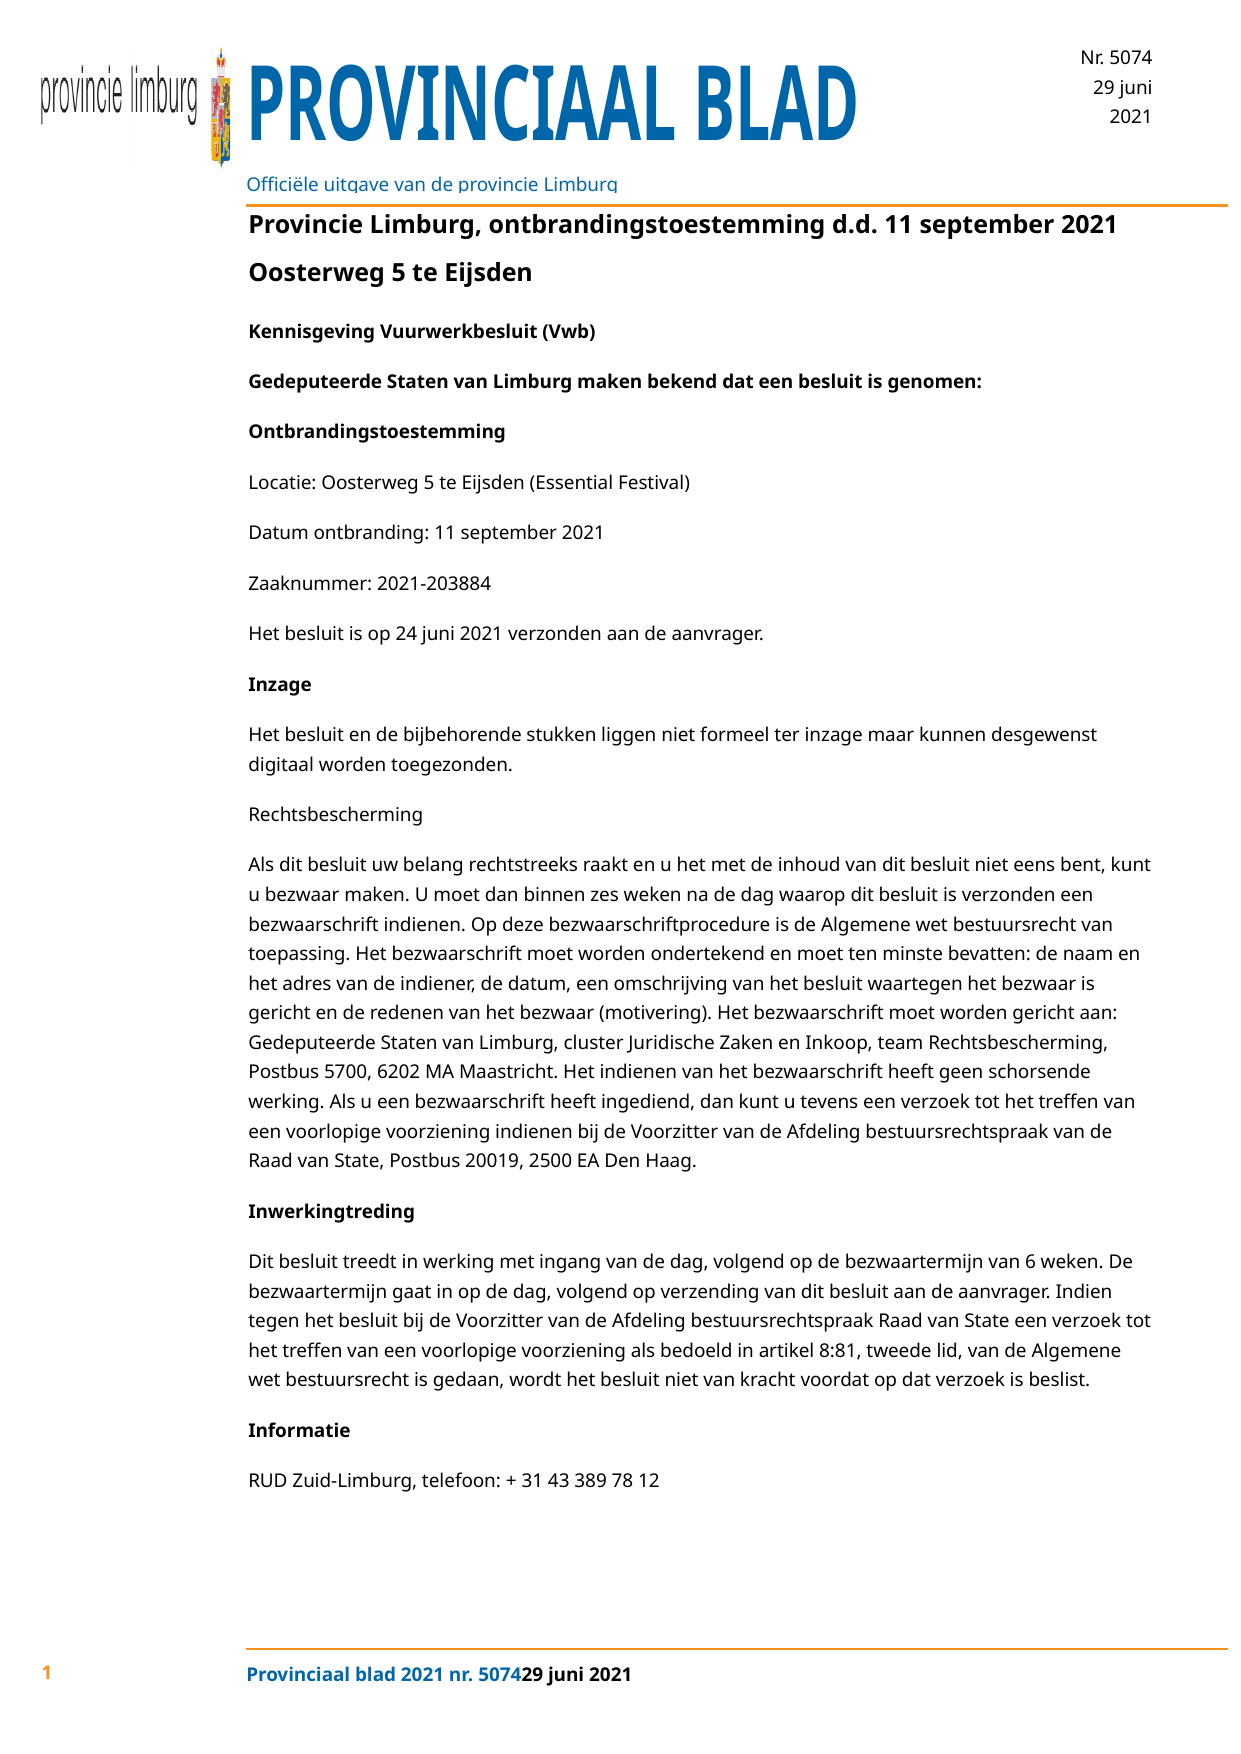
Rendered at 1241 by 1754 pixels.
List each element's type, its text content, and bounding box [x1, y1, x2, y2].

text Rechtsbescherming [248, 801, 1152, 827]
text Ontbrandingstoestemming [248, 419, 1152, 444]
text Locatie: Oosterweg 5 te Eijsden (Essential Festival) [248, 469, 1152, 495]
text Inzage [248, 671, 1152, 697]
text Het besluit en de bijbehorende stukken liggen niet formeel ter inzage maar kunnen desgewenst digitaal worden toegezonden. [248, 721, 1152, 777]
text Inwerkingtreding [248, 1198, 1152, 1224]
text Kennisgeving Vuurwerkbesluit (Vwb) [248, 318, 1152, 344]
text Dit besluit treedt in werking met ingang van de dag, volgend op de bezwaartermijn van 6 weken. De bezwaartermijn gaat in op de dag, volgend op verzending van dit besluit aan de aanvrager. Indien tegen het besluit bij de Voorzitter van de Afdeling bestuursrechtspraak Raad van State een verzoek tot het treffen van een voorlopige voorziening als bedoeld in artikel 8:81, tweede lid, van de Algemene wet bestuursrecht is gedaan, wordt het besluit niet van kracht voordat op dat verzoek is beslist. [248, 1248, 1152, 1392]
text RUD Zuid-Limburg, telefoon: + 31 43 389 78 12 [248, 1467, 1152, 1493]
picture [41, 47, 231, 172]
text Provincie Limburg, ontbrandingstoestemming d.d. 11 september 2021 Oosterweg 5 te Eijsden [248, 207, 1152, 288]
text Informatie [248, 1417, 1152, 1443]
text Zaaknummer: 2021-203884 [248, 570, 1152, 596]
text Datum ontbranding: 11 september 2021 [248, 519, 1152, 545]
text Als dit besluit uw belang rechtstreeks raakt en u het met de inhoud van dit besluit niet eens bent, kunt u bezwaar maken. U moet dan binnen zes weken na de dag waarop dit besluit is verzonden een bezwaarschrift indienen. Op deze bezwaarschriftprocedure is de Algemene wet bestuursrecht van toepassing. Het bezwaarschrift moet worden ondertekend en moet ten minste bevatten: de naam en het adres van de indiener, de datum, een omschrijving van het besluit waartegen het bezwaar is gericht en de redenen van het bezwaar (motivering). Het bezwaarschrift moet worden gericht aan: Gedeputeerde Staten van Limburg, cluster Juridische Zaken en Inkoop, team Rechtsbescherming, Postbus 5700, 6202 MA Maastricht. Het indienen van het bezwaarschrift heeft geen schorsende werking. Als u een bezwaarschrift heeft ingediend, dan kunt u tevens een verzoek tot het treffen van een voorlopige voorziening indienen bij de Voorzitter van de Afdeling bestuursrechtspraak van de Raad van State, Postbus 20019, 2500 EA Den Haag. [248, 852, 1152, 1173]
text Het besluit is op 24 juni 2021 verzonden aan de aanvrager. [248, 620, 1152, 646]
text Gedeputeerde Staten van Limburg maken bekend dat een besluit is genomen: [248, 368, 1152, 394]
